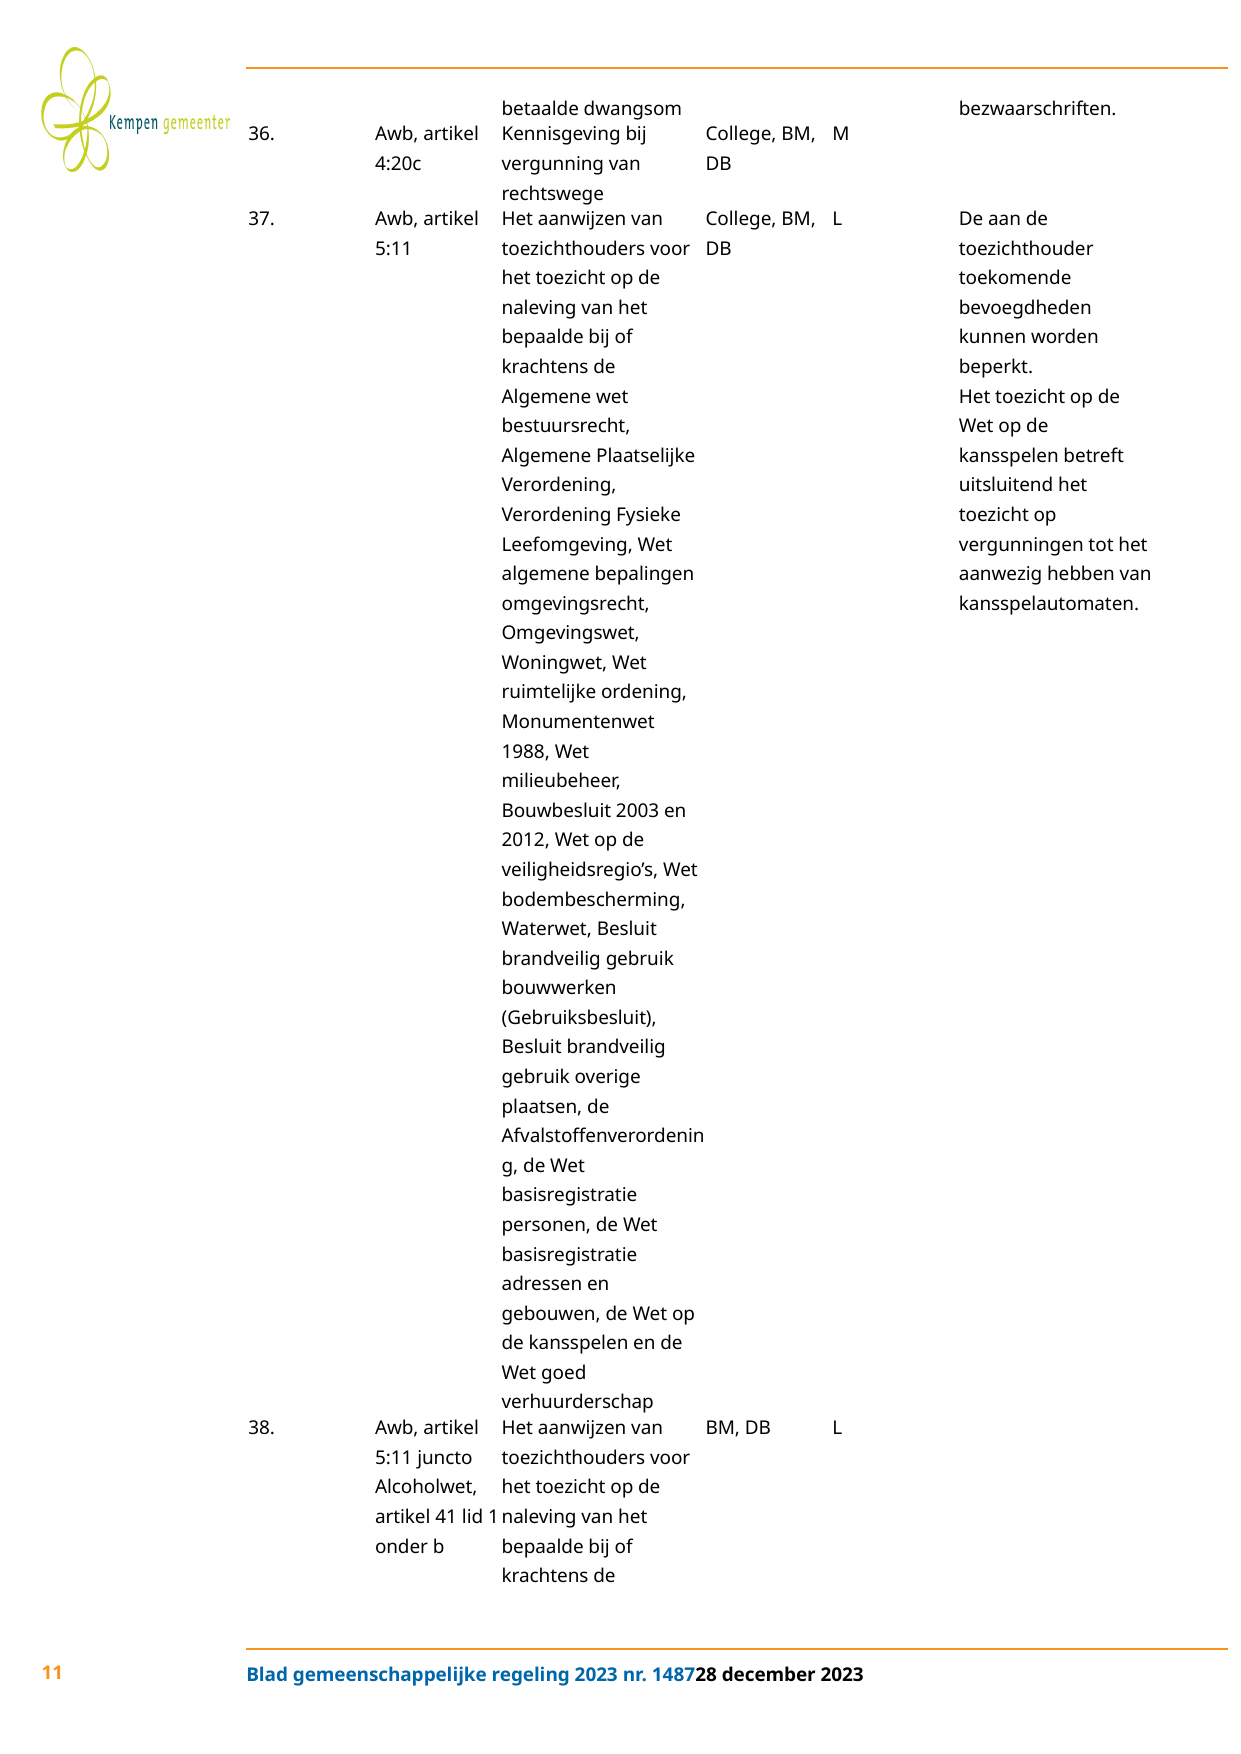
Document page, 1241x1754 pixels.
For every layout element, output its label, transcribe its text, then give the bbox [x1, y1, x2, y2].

table_cell betaalde dwangsom [501, 95, 705, 121]
table_cell Het aanwijzen van toezichthouders voor het toezicht op de naleving van het bepaalde bij of krachtens de [501, 1415, 705, 1588]
picture [41, 47, 231, 172]
table_cell 37. [248, 205, 375, 1414]
table_cell L [832, 205, 959, 1414]
table_cell bezwaarschriften. [959, 95, 1152, 121]
table_cell 36. [248, 121, 375, 205]
table_cell [959, 1415, 1152, 1588]
table_cell 38. [248, 1415, 375, 1588]
table_cell Awb, artikel 4:20c [375, 121, 501, 205]
table_cell College, BM, DB [705, 205, 832, 1414]
table_cell [832, 95, 959, 121]
table_cell [705, 95, 832, 121]
table_cell De aan de toezichthouder toekomende bevoegdheden kunnen worden beperkt. Het toezicht op de Wet op de kansspelen betreft uitsluitend het toezicht op vergunningen tot het aanwezig hebben van kansspelautomaten. [959, 205, 1152, 1414]
table_cell M [832, 121, 959, 205]
table_cell College, BM, DB [705, 121, 832, 205]
table_cell BM, DB [705, 1415, 832, 1588]
table_cell Kennisgeving bij vergunning van rechtswege [501, 121, 705, 205]
table_cell Het aanwijzen van toezichthouders voor het toezicht op de naleving van het bepaalde bij of krachtens de Algemene wet bestuursrecht, Algemene Plaatselijke Verordening, Verordening Fysieke Leefomgeving, Wet algemene bepalingen omgevingsrecht, Omgevingswet, Woningwet, Wet ruimtelijke ordening, Monumentenwet 1988, Wet milieubeheer, Bouwbesluit 2003 en 2012, Wet op de veiligheidsregio’s, Wet bodembescherming, Waterwet, Besluit brandveilig gebruik bouwwerken (Gebruiksbesluit), Besluit brandveilig gebruik overige plaatsen, de Afvalstoffenverordening, de Wet basisregistratie personen, de Wet basisregistratie adressen en gebouwen, de Wet op de kansspelen en de Wet goed verhuurderschap [501, 205, 705, 1414]
table_cell [375, 95, 501, 121]
table_cell [248, 95, 375, 121]
table_cell [959, 121, 1152, 205]
table_cell Awb, artikel 5:11 juncto Alcoholwet, artikel 41 lid 1 onder b [375, 1415, 501, 1588]
table_cell Awb, artikel 5:11 [375, 205, 501, 1414]
table_cell L [832, 1415, 959, 1588]
